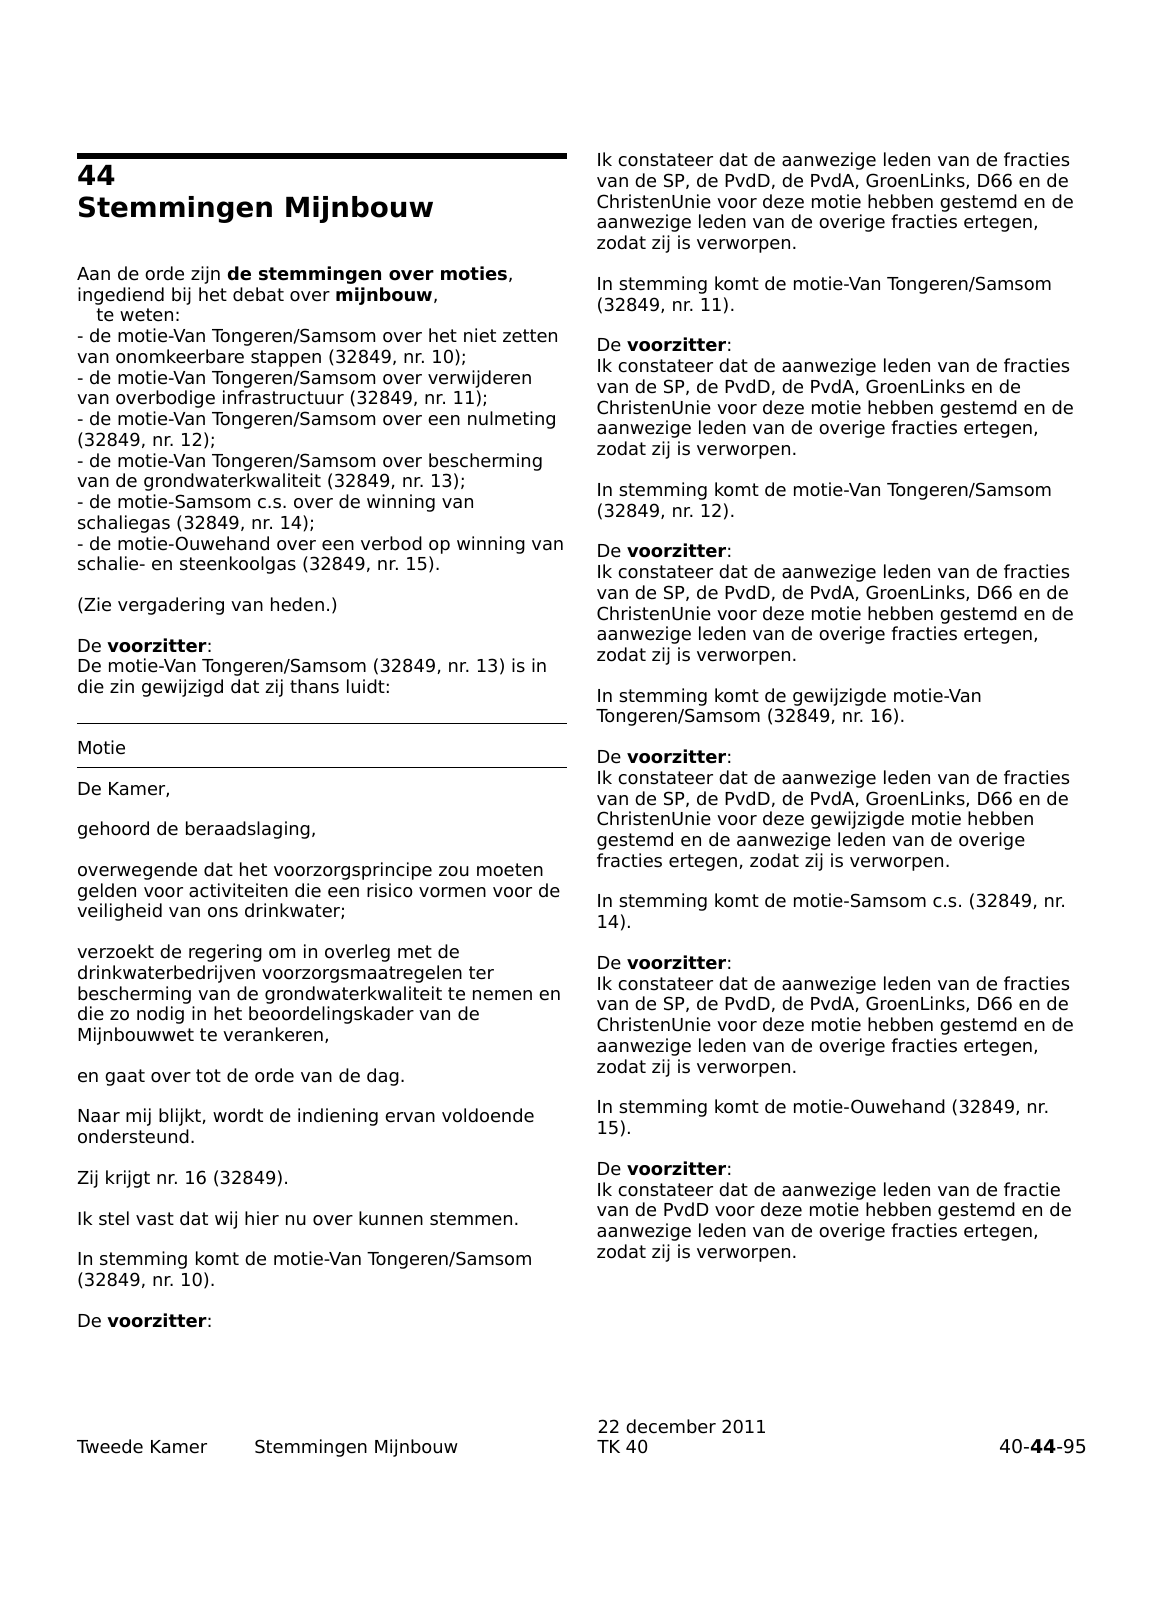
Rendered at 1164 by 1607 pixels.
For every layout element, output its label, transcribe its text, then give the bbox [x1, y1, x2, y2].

text Ik constateer dat de aanwezige leden van de fracties van de SP, de PvdD, de PvdA, GroenLinks, D66 en de ChristenUnie voor deze motie hebben gestemd en de aanwezige leden van de overige fracties ertegen, zodat zij is verworpen. [596, 150, 1087, 254]
text De motie-Van Tongeren/Samsom (32849, nr. 13) is in die zin gewijzigd dat zij thans luidt: [77, 656, 567, 698]
text Ik stel vast dat wij hier nu over kunnen stemmen. [77, 1208, 567, 1229]
text Motie [77, 738, 567, 758]
text verzoekt de regering om in overleg met de drinkwaterbedrijven voorzorgsmaatregelen ter bescherming van de grondwaterkwaliteit te nemen en die zo nodig in het beoordelingskader van de Mijnbouwwet te verankeren, [77, 942, 567, 1046]
text In stemming komt de motie-Van Tongeren/Samsom (32849, nr. 12). [596, 480, 1087, 521]
text In stemming komt de gewijzigde motie-Van Tongeren/Samsom (32849, nr. 16). [596, 686, 1087, 727]
text - de motie-Van Tongeren/Samsom over een nulmeting (32849, nr. 12); [77, 409, 567, 450]
text en gaat over tot de orde van de dag. [77, 1066, 567, 1086]
text Ik constateer dat de aanwezige leden van de fracties van de SP, de PvdD, de PvdA, GroenLinks en de ChristenUnie voor deze motie hebben gestemd en de aanwezige leden van de overige fracties ertegen, zodat zij is verworpen. [596, 356, 1087, 460]
text - de motie-Van Tongeren/Samsom over verwijderen van overbodige infrastructuur (32849, nr. 11); [77, 367, 567, 409]
text overwegende dat het voorzorgsprincipe zou moeten gelden voor activiteiten die een risico vormen voor de veiligheid van ons drinkwater; [77, 860, 567, 922]
title 44 Stemmingen Mijnbouw [77, 159, 567, 224]
text De voorzitter: [596, 335, 1087, 356]
text De voorzitter: [596, 541, 1087, 562]
text Ik constateer dat de aanwezige leden van de fracties van de SP, de PvdD, de PvdA, GroenLinks, D66 en de ChristenUnie voor deze gewijzigde motie hebben gestemd en de aanwezige leden van de overige fracties ertegen, zodat zij is verworpen. [596, 768, 1087, 871]
text In stemming komt de motie-Van Tongeren/Samsom (32849, nr. 10). [77, 1249, 567, 1291]
text (Zie vergadering van heden.) [77, 595, 567, 616]
text De voorzitter: [596, 747, 1087, 768]
text De voorzitter: [77, 1311, 567, 1331]
text De voorzitter: [596, 1159, 1087, 1179]
text Ik constateer dat de aanwezige leden van de fractie van de PvdD voor deze motie hebben gestemd en de aanwezige leden van de overige fracties ertegen, zodat zij is verworpen. [596, 1179, 1087, 1262]
text Zij krijgt nr. 16 (32849). [77, 1168, 567, 1188]
text In stemming komt de motie-Ouwehand (32849, nr. 15). [596, 1097, 1087, 1139]
text Aan de orde zijn de stemmingen over moties, ingediend bij het debat over mijnbouw, [77, 264, 567, 305]
text In stemming komt de motie-Samsom c.s. (32849, nr. 14). [596, 891, 1087, 933]
text - de motie-Van Tongeren/Samsom over het niet zetten van onomkeerbare stappen (32849, nr. 10); [77, 326, 567, 367]
text gehoord de beraadslaging, [77, 819, 567, 840]
text Naar mij blijkt, wordt de indiening ervan voldoende ondersteund. [77, 1106, 567, 1148]
text Ik constateer dat de aanwezige leden van de fracties van de SP, de PvdD, de PvdA, GroenLinks, D66 en de ChristenUnie voor deze motie hebben gestemd en de aanwezige leden van de overige fracties ertegen, zodat zij is verworpen. [596, 973, 1087, 1077]
text De voorzitter: [77, 636, 567, 656]
text Ik constateer dat de aanwezige leden van de fracties van de SP, de PvdD, de PvdA, GroenLinks, D66 en de ChristenUnie voor deze motie hebben gestemd en de aanwezige leden van de overige fracties ertegen, zodat zij is verworpen. [596, 562, 1087, 666]
text te weten: [77, 305, 567, 326]
text - de motie-Ouwehand over een verbod op winning van schalie- en steenkoolgas (32849, nr. 15). [77, 533, 567, 575]
text De voorzitter: [596, 953, 1087, 973]
text De Kamer, [77, 778, 567, 799]
text In stemming komt de motie-Van Tongeren/Samsom (32849, nr. 11). [596, 274, 1087, 315]
text - de motie-Van Tongeren/Samsom over bescherming van de grondwaterkwaliteit (32849, nr. 13); [77, 450, 567, 492]
text - de motie-Samsom c.s. over de winning van schaliegas (32849, nr. 14); [77, 492, 567, 533]
